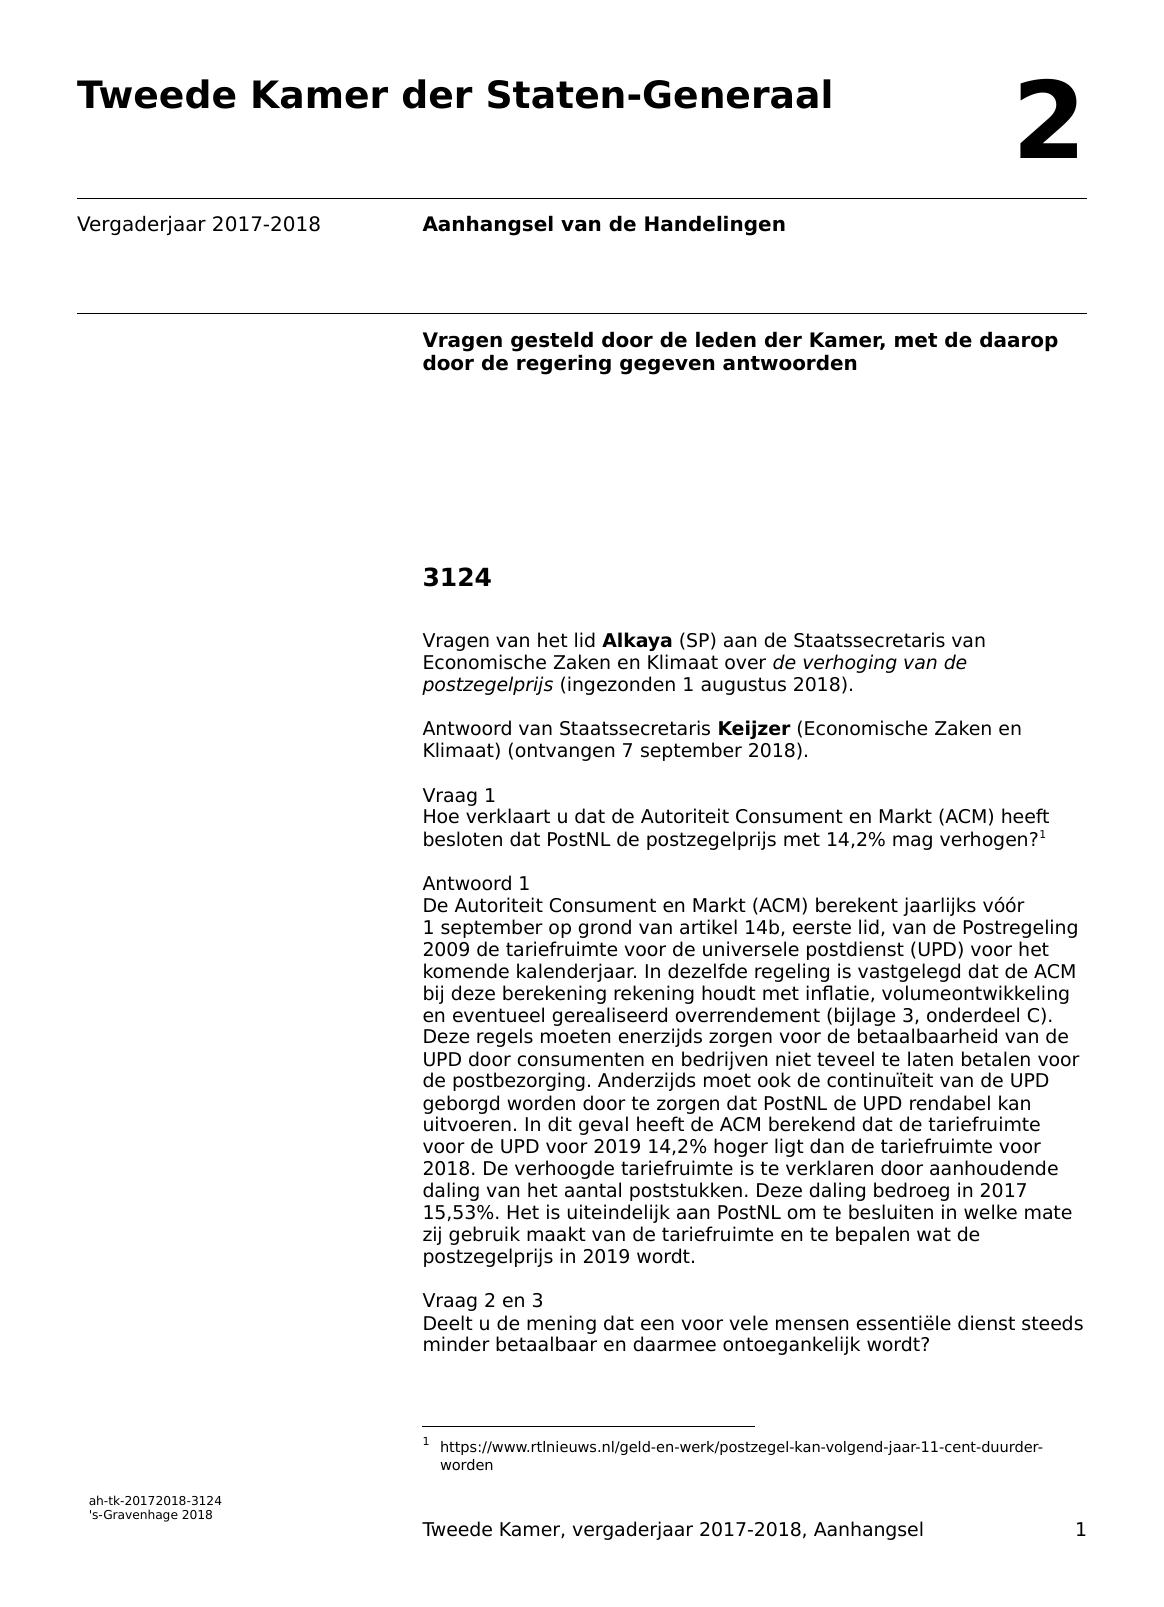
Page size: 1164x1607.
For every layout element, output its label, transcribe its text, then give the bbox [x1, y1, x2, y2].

text Hoe verklaart u dat de Autoriteit Consument en Markt (ACM) heeft besloten dat PostNL de postzegelprijs met 14,2% mag verhogen? [422, 806, 1087, 850]
text 3124 [422, 563, 1087, 592]
text ah-tk-20172018-3124 [88, 1494, 323, 1508]
table_cell Vergaderjaar 2017-2018 [77, 199, 422, 313]
table_cell Aanhangsel van de Handelingen [422, 199, 1087, 313]
text Deelt u de mening dat een voor vele mensen essentiële dienst steeds minder betaalbaar en daarmee ontoegankelijk wordt? [422, 1312, 1087, 1356]
table_cell [77, 314, 422, 375]
text Vraag 1 [422, 784, 1087, 806]
table_cell Vragen gesteld door de leden der Kamer, met de daarop door de regering gegeven antwoorden [422, 314, 1087, 375]
text Vragen van het lid Alkaya (SP) aan de Staatssecretaris van Economische Zaken en Klimaat over de verhoging van de postzegelprijs (ingezonden 1 augustus 2018). [422, 630, 1087, 696]
table_header Tweede Kamer der Staten-Generaal [77, 59, 886, 198]
table_header 2 [886, 59, 1087, 198]
text Vraag 2 en 3 [422, 1290, 1087, 1312]
text https://www.rtlnieuws.nl/geld-en-werk/postzegel-kan-volgend-jaar-11-cent-duurder-worden [422, 1435, 1087, 1474]
text De Autoriteit Consument en Markt (ACM) berekent jaarlijks vóór 1 september op grond van artikel 14b, eerste lid, van de Postregeling 2009 de tariefruimte voor de universele postdienst (UPD) voor het komende kalenderjaar. In dezelfde regeling is vastgelegd dat de ACM bij deze berekening rekening houdt met inflatie, volumeontwikkeling en eventueel gerealiseerd overrendement (bijlage 3, onderdeel C). Deze regels moeten enerzijds zorgen voor de betaalbaarheid van de UPD door consumenten en bedrijven niet teveel te laten betalen voor de postbezorging. Anderzijds moet ook de continuïteit van de UPD geborgd worden door te zorgen dat PostNL de UPD rendabel kan uitvoeren. In dit geval heeft de ACM berekend dat de tariefruimte voor de UPD voor 2019 14,2% hoger ligt dan de tariefruimte voor 2018. De verhoogde tariefruimte is te verklaren door aanhoudende daling van het aantal poststukken. Deze daling bedroeg in 2017 15,53%. Het is uiteindelijk aan PostNL om te besluiten in welke mate zij gebruik maakt van de tariefruimte en te bepalen wat de postzegelprijs in 2019 wordt. [422, 894, 1087, 1268]
text Antwoord 1 [422, 873, 1087, 894]
text 's-Gravenhage 2018 [88, 1508, 323, 1522]
text Antwoord van Staatssecretaris Keijzer (Economische Zaken en Klimaat) (ontvangen 7 september 2018). [422, 718, 1087, 762]
